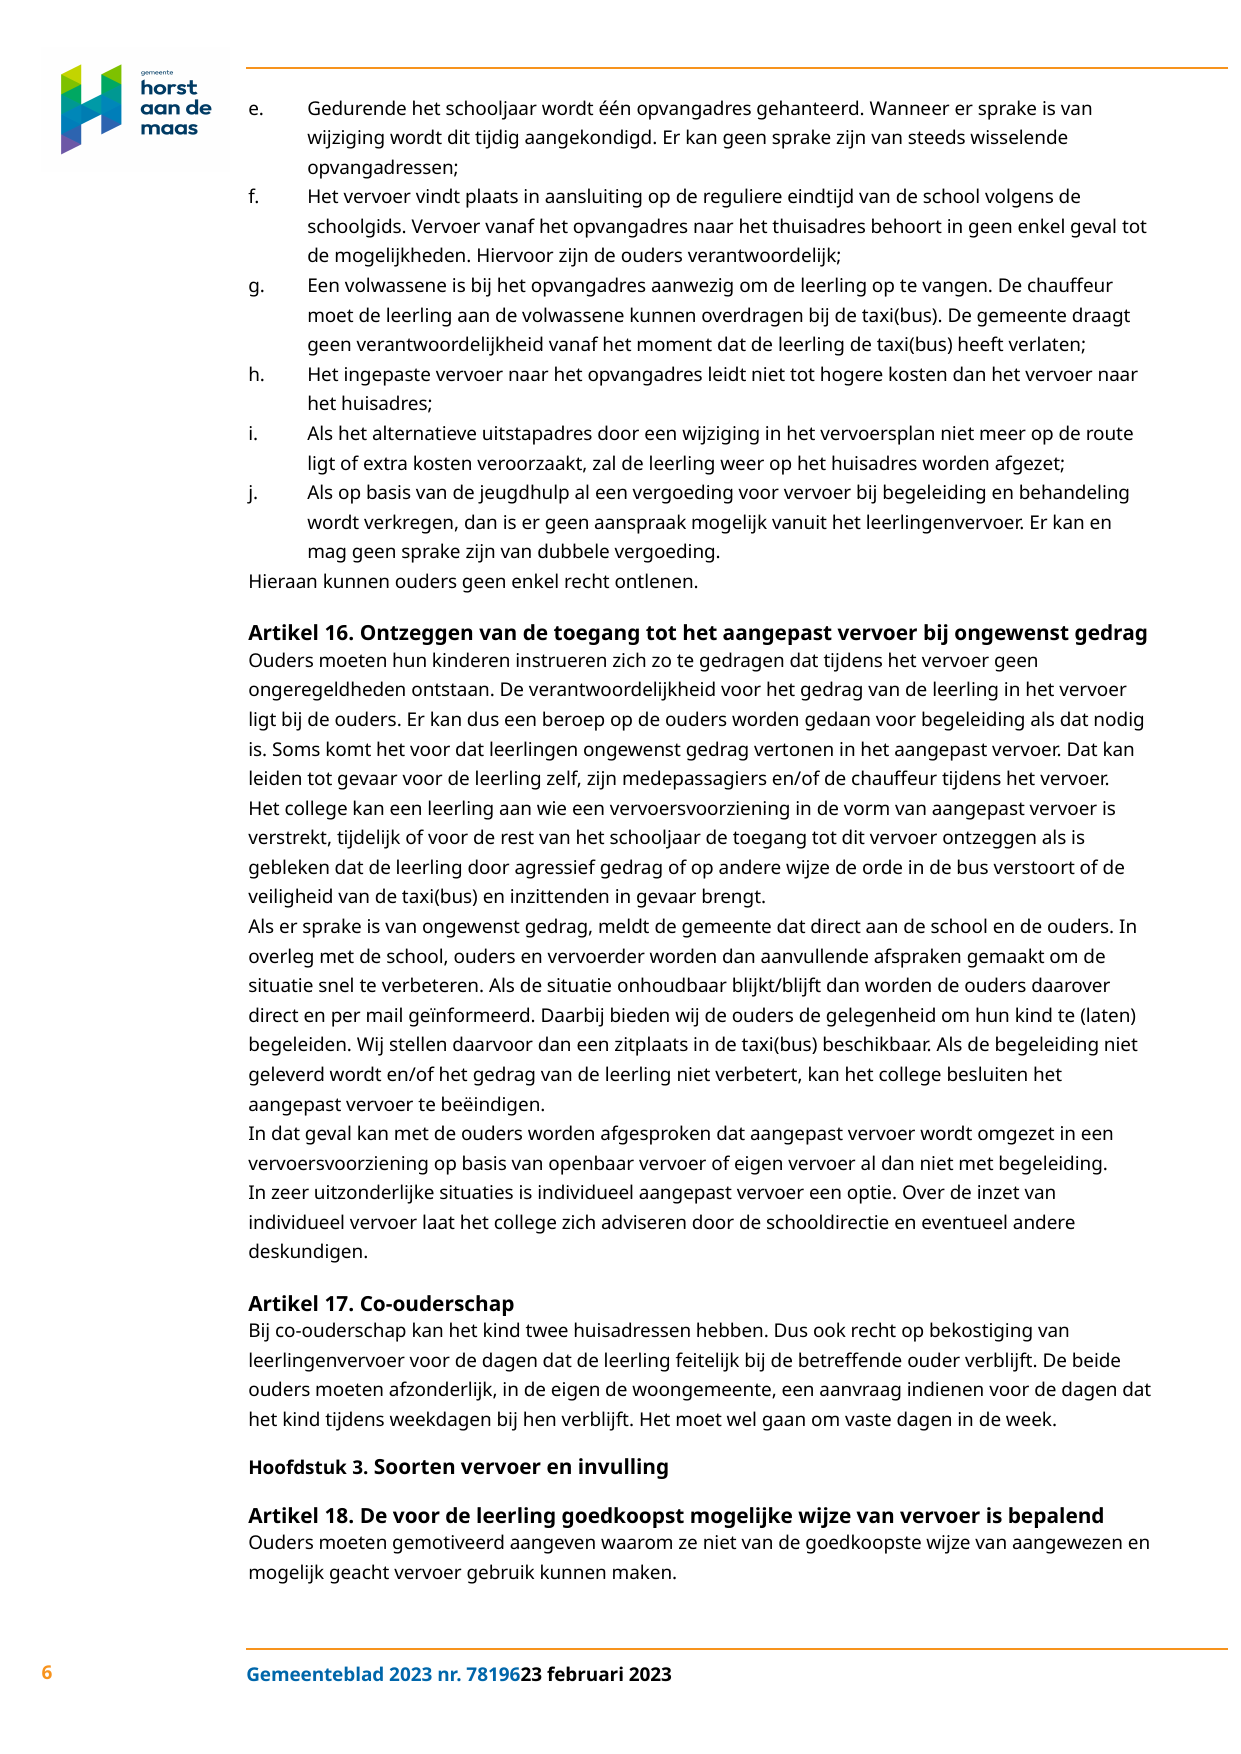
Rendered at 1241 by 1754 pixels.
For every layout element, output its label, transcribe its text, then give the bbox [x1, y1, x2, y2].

list Het ingepaste vervoer naar het opvangadres leidt niet tot hogere kosten dan het vervoer naar het huisadres; [248, 361, 1152, 416]
text Hieraan kunnen ouders geen enkel recht ontlenen. [248, 568, 1152, 594]
list Het vervoer vindt plaats in aansluiting op de reguliere eindtijd van de school volgens de schoolgids. Vervoer vanaf het opvangadres naar het thuisadres behoort in geen enkel geval tot de mogelijkheden. Hiervoor zijn de ouders verantwoordelijk; [248, 183, 1152, 268]
text Artikel 16. Ontzeggen van de toegang tot het aangepast vervoer bij ongewenst gedrag [248, 618, 1152, 647]
text Artikel 17. Co-ouderschap [248, 1289, 1152, 1317]
text Ouders moeten hun kinderen instrueren zich zo te gedragen dat tijdens het vervoer geen ongeregeldheden ontstaan. De verantwoordelijkheid voor het gedrag van de leerling in het vervoer ligt bij de ouders. Er kan dus een beroep op de ouders worden gedaan voor begeleiding als dat nodig is. Soms komt het voor dat leerlingen ongewenst gedrag vertonen in het aangepast vervoer. Dat kan leiden tot gevaar voor de leerling zelf, zijn medepassagiers en/of de chauffeur tijdens het vervoer. [248, 647, 1152, 791]
text Ouders moeten gemotiveerd aangeven waarom ze niet van de goedkoopste wijze van aangewezen en mogelijk geacht vervoer gebruik kunnen maken. [248, 1529, 1152, 1585]
list Als op basis van de jeugdhulp al een vergoeding voor vervoer bij begeleiding en behandeling wordt verkregen, dan is er geen aanspraak mogelijk vanuit het leerlingenvervoer. Er kan en mag geen sprake zijn van dubbele vergoeding. [248, 479, 1152, 564]
text Hoofdstuk 3. Soorten vervoer en invulling [248, 1452, 1152, 1480]
text Bij co-ouderschap kan het kind twee huisadressen hebben. Dus ook recht op bekostiging van leerlingenvervoer voor de dagen dat de leerling feitelijk bij de betreffende ouder verblijft. De beide ouders moeten afzonderlijk, in de eigen de woongemeente, een aanvraag indienen voor de dagen dat het kind tijdens weekdagen bij hen verblijft. Het moet wel gaan om vaste dagen in de week. [248, 1317, 1152, 1432]
text Artikel 18. De voor de leerling goedkoopst mogelijke wijze van vervoer is bepalend [248, 1501, 1152, 1529]
text In dat geval kan met de ouders worden afgesproken dat aangepast vervoer wordt omgezet in een vervoersvoorziening op basis van openbaar vervoer of eigen vervoer al dan niet met begeleiding. [248, 1120, 1152, 1176]
list Als het alternatieve uitstapadres door een wijziging in het vervoersplan niet meer op de route ligt of extra kosten veroorzaakt, zal de leerling weer op het huisadres worden afgezet; [248, 420, 1152, 476]
text In zeer uitzonderlijke situaties is individueel aangepast vervoer een optie. Over de inzet van individueel vervoer laat het college zich adviseren door de schooldirectie en eventueel andere deskundigen. [248, 1179, 1152, 1264]
picture [41, 47, 231, 172]
text Als er sprake is van ongewenst gedrag, meldt de gemeente dat direct aan de school en de ouders. In overleg met de school, ouders en vervoerder worden dan aanvullende afspraken gemaakt om de situatie snel te verbeteren. Als de situatie onhoudbaar blijkt/blijft dan worden de ouders daarover direct en per mail geïnformeerd. Daarbij bieden wij de ouders de gelegenheid om hun kind te (laten) begeleiden. Wij stellen daarvoor dan een zitplaats in de taxi(bus) beschikbaar. Als de begeleiding niet geleverd wordt en/of het gedrag van de leerling niet verbetert, kan het college besluiten het aangepast vervoer te beëindigen. [248, 913, 1152, 1116]
list Gedurende het schooljaar wordt één opvangadres gehanteerd. Wanneer er sprake is van wijziging wordt dit tijdig aangekondigd. Er kan geen sprake zijn van steeds wisselende opvangadressen; [248, 95, 1152, 180]
text Het college kan een leerling aan wie een vervoersvoorziening in de vorm van aangepast vervoer is verstrekt, tijdelijk of voor de rest van het schooljaar de toegang tot dit vervoer ontzeggen als is gebleken dat de leerling door agressief gedrag of op andere wijze de orde in de bus verstoort of de veiligheid van de taxi(bus) en inzittenden in gevaar brengt. [248, 795, 1152, 909]
list Een volwassene is bij het opvangadres aanwezig om de leerling op te vangen. De chauffeur moet de leerling aan de volwassene kunnen overdragen bij de taxi(bus). De gemeente draagt geen verantwoordelijkheid vanaf het moment dat de leerling de taxi(bus) heeft verlaten; [248, 272, 1152, 357]
